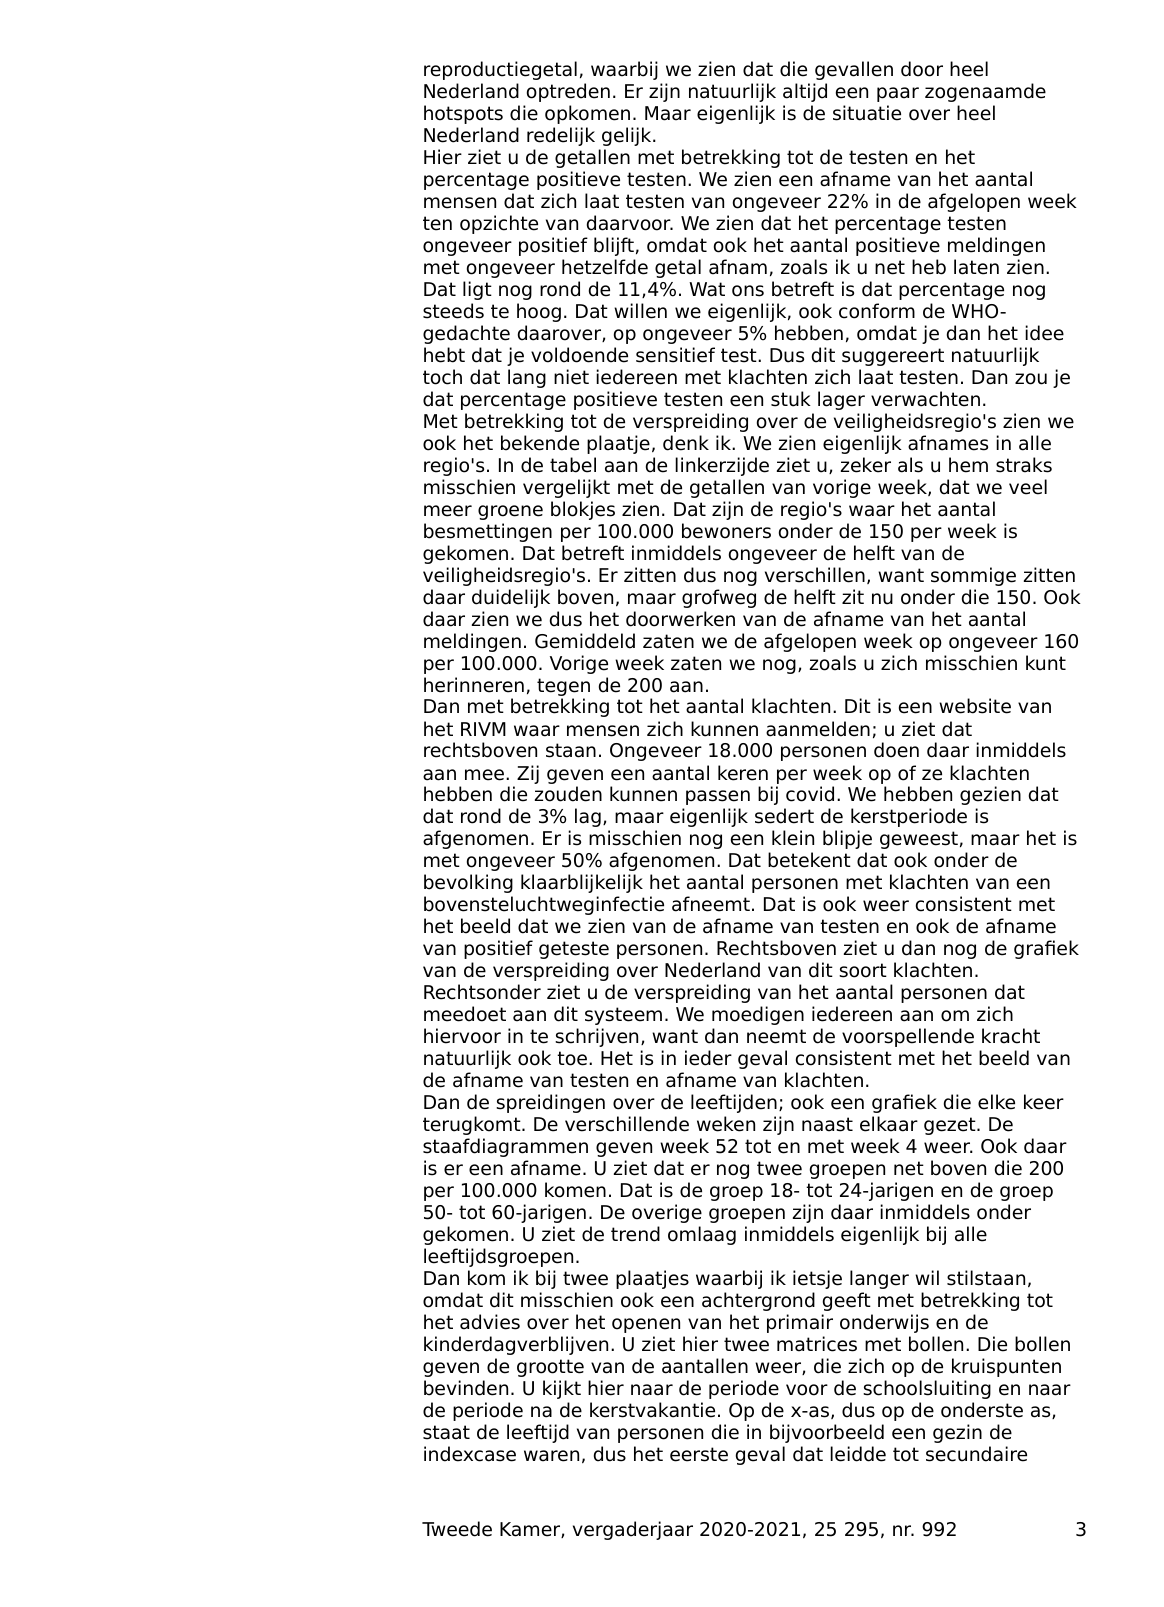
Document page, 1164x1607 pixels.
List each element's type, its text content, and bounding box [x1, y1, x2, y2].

text Hier ziet u de getallen met betrekking tot de testen en het percentage positieve testen. We zien een afname van het aantal mensen dat zich laat testen van ongeveer 22% in de afgelopen week ten opzichte van daarvoor. We zien dat het percentage testen ongeveer positief blijft, omdat ook het aantal positieve meldingen met ongeveer hetzelfde getal afnam, zoals ik u net heb laten zien. Dat ligt nog rond de 11,4%. Wat ons betreft is dat percentage nog steeds te hoog. Dat willen we eigenlijk, ook conform de WHO-gedachte daarover, op ongeveer 5% hebben, omdat je dan het idee hebt dat je voldoende sensitief test. Dus dit suggereert natuurlijk toch dat lang niet iedereen met klachten zich laat testen. Dan zou je dat percentage positieve testen een stuk lager verwachten. [422, 147, 1087, 411]
text Dan met betrekking tot het aantal klachten. Dit is een website van het RIVM waar mensen zich kunnen aanmelden; u ziet dat rechtsboven staan. Ongeveer 18.000 personen doen daar inmiddels aan mee. Zij geven een aantal keren per week op of ze klachten hebben die zouden kunnen passen bij covid. We hebben gezien dat dat rond de 3% lag, maar eigenlijk sedert de kerstperiode is afgenomen. Er is misschien nog een klein blipje geweest, maar het is met ongeveer 50% afgenomen. Dat betekent dat ook onder de bevolking klaarblijkelijk het aantal personen met klachten van een bovensteluchtweginfectie afneemt. Dat is ook weer consistent met het beeld dat we zien van de afname van testen en ook de afname van positief geteste personen. Rechtsboven ziet u dan nog de grafiek van de verspreiding over Nederland van dit soort klachten. Rechtsonder ziet u de verspreiding van het aantal personen dat meedoet aan dit systeem. We moedigen iedereen aan om zich hiervoor in te schrijven, want dan neemt de voorspellende kracht natuurlijk ook toe. Het is in ieder geval consistent met het beeld van de afname van testen en afname van klachten. [422, 696, 1087, 1092]
text Dan kom ik bij twee plaatjes waarbij ik ietsje langer wil stilstaan, omdat dit misschien ook een achtergrond geeft met betrekking tot het advies over het openen van het primair onderwijs en de kinderdagverblijven. U ziet hier twee matrices met bollen. Die bollen geven de grootte van de aantallen weer, die zich op de kruispunten bevinden. U kijkt hier naar de periode voor de schoolsluiting en naar de periode na de kerstvakantie. Op de x-as, dus op de onderste as, staat de leeftijd van personen die in bijvoorbeeld een gezin de indexcase waren, dus het eerste geval dat leidde tot secundaire [422, 1268, 1087, 1466]
text Met betrekking tot de verspreiding over de veiligheidsregio's zien we ook het bekende plaatje, denk ik. We zien eigenlijk afnames in alle regio's. In de tabel aan de linkerzijde ziet u, zeker als u hem straks misschien vergelijkt met de getallen van vorige week, dat we veel meer groene blokjes zien. Dat zijn de regio's waar het aantal besmettingen per 100.000 bewoners onder de 150 per week is gekomen. Dat betreft inmiddels ongeveer de helft van de veiligheidsregio's. Er zitten dus nog verschillen, want sommige zitten daar duidelijk boven, maar grofweg de helft zit nu onder die 150. Ook daar zien we dus het doorwerken van de afname van het aantal meldingen. Gemiddeld zaten we de afgelopen week op ongeveer 160 per 100.000. Vorige week zaten we nog, zoals u zich misschien kunt herinneren, tegen de 200 aan. [422, 411, 1087, 696]
text reproductiegetal, waarbij we zien dat die gevallen door heel Nederland optreden. Er zijn natuurlijk altijd een paar zogenaamde hotspots die opkomen. Maar eigenlijk is de situatie over heel Nederland redelijk gelijk. [422, 59, 1087, 147]
text Dan de spreidingen over de leeftijden; ook een grafiek die elke keer terugkomt. De verschillende weken zijn naast elkaar gezet. De staafdiagrammen geven week 52 tot en met week 4 weer. Ook daar is er een afname. U ziet dat er nog twee groepen net boven die 200 per 100.000 komen. Dat is de groep 18- tot 24-jarigen en de groep 50- tot 60-jarigen. De overige groepen zijn daar inmiddels onder gekomen. U ziet de trend omlaag inmiddels eigenlijk bij alle leeftijdsgroepen. [422, 1092, 1087, 1268]
